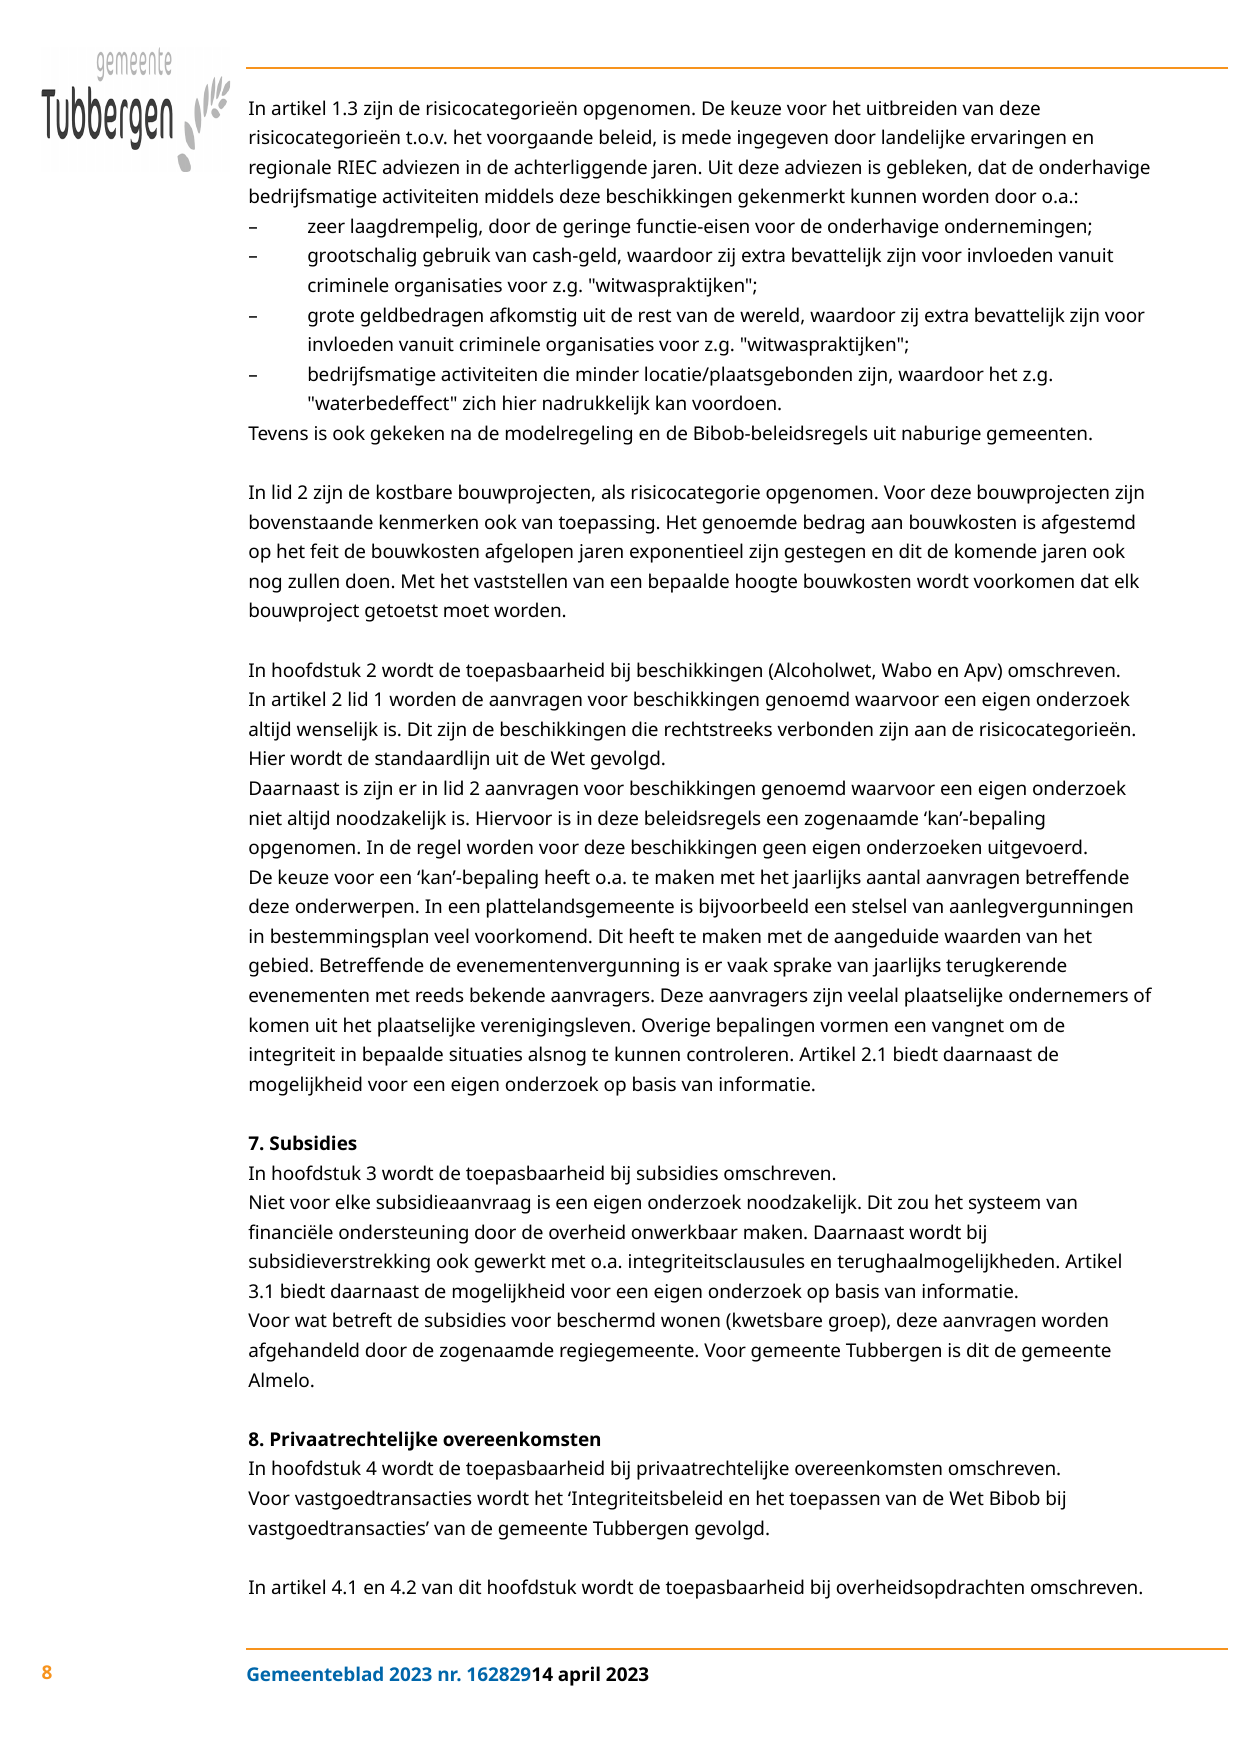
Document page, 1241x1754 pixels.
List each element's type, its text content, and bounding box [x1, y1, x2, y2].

text In hoofdstuk 4 wordt de toepasbaarheid bij privaatrechtelijke overeenkomsten omschreven. [248, 1456, 1152, 1481]
text 8. Privaatrechtelijke overeenkomsten [248, 1426, 1152, 1452]
text In artikel 2 lid 1 worden de aanvragen voor beschikkingen genoemd waarvoor een eigen onderzoek altijd wenselijk is. Dit zijn de beschikkingen die rechtstreeks verbonden zijn aan de risicocategorieën. Hier wordt de standaardlijn uit de Wet gevolgd. [248, 686, 1152, 771]
list zeer laagdrempelig, door de geringe functie-eisen voor de onderhavige ondernemingen; [248, 213, 1152, 239]
text Daarnaast is zijn er in lid 2 aanvragen voor beschikkingen genoemd waarvoor een eigen onderzoek niet altijd noodzakelijk is. Hiervoor is in deze beleidsregels een zogenaamde ‘kan’-bepaling opgenomen. In de regel worden voor deze beschikkingen geen eigen onderzoeken uitgevoerd. [248, 775, 1152, 860]
text 7. Subsidies [248, 1130, 1152, 1156]
picture [41, 47, 231, 172]
text De keuze voor een ‘kan’-bepaling heeft o.a. te maken met het jaarlijks aantal aanvragen betreffende deze onderwerpen. In een plattelandsgemeente is bijvoorbeeld een stelsel van aanlegvergunningen in bestemmingsplan veel voorkomend. Dit heeft te maken met de aangeduide waarden van het gebied. Betreffende de evenementenvergunning is er vaak sprake van jaarlijks terugkerende evenementen met reeds bekende aanvragers. Deze aanvragers zijn veelal plaatselijke ondernemers of komen uit het plaatselijke verenigingsleven. Overige bepalingen vormen een vangnet om de integriteit in bepaalde situaties alsnog te kunnen controleren. Artikel 2.1 biedt daarnaast de mogelijkheid voor een eigen onderzoek op basis van informatie. [248, 864, 1152, 1097]
text In lid 2 zijn de kostbare bouwprojecten, als risicocategorie opgenomen. Voor deze bouwprojecten zijn bovenstaande kenmerken ook van toepassing. Het genoemde bedrag aan bouwkosten is afgestemd op het feit de bouwkosten afgelopen jaren exponentieel zijn gestegen en dit de komende jaren ook nog zullen doen. Met het vaststellen van een bepaalde hoogte bouwkosten wordt voorkomen dat elk bouwproject getoetst moet worden. [248, 479, 1152, 623]
text Niet voor elke subsidieaanvraag is een eigen onderzoek noodzakelijk. Dit zou het systeem van financiële ondersteuning door de overheid onwerkbaar maken. Daarnaast wordt bij subsidieverstrekking ook gewerkt met o.a. integriteitsclausules en terughaalmogelijkheden. Artikel 3.1 biedt daarnaast de mogelijkheid voor een eigen onderzoek op basis van informatie. [248, 1189, 1152, 1304]
list bedrijfsmatige activiteiten die minder locatie/plaatsgebonden zijn, waardoor het z.g. "waterbedeffect" zich hier nadrukkelijk kan voordoen. [248, 361, 1152, 416]
text Voor wat betreft de subsidies voor beschermd wonen (kwetsbare groep), deze aanvragen worden afgehandeld door de zogenaamde regiegemeente. Voor gemeente Tubbergen is dit de gemeente Almelo. [248, 1308, 1152, 1393]
text In artikel 1.3 zijn de risicocategorieën opgenomen. De keuze voor het uitbreiden van deze risicocategorieën t.o.v. het voorgaande beleid, is mede ingegeven door landelijke ervaringen en regionale RIEC adviezen in de achterliggende jaren. Uit deze adviezen is gebleken, dat de onderhavige bedrijfsmatige activiteiten middels deze beschikkingen gekenmerkt kunnen worden door o.a.: [248, 95, 1152, 209]
text In hoofdstuk 3 wordt de toepasbaarheid bij subsidies omschreven. [248, 1160, 1152, 1186]
text In hoofdstuk 2 wordt de toepasbaarheid bij beschikkingen (Alcoholwet, Wabo en Apv) omschreven. [248, 657, 1152, 683]
list grootschalig gebruik van cash-geld, waardoor zij extra bevattelijk zijn voor invloeden vanuit criminele organisaties voor z.g. "witwaspraktijken"; [248, 243, 1152, 298]
list grote geldbedragen afkomstig uit de rest van de wereld, waardoor zij extra bevattelijk zijn voor invloeden vanuit criminele organisaties voor z.g. "witwaspraktijken"; [248, 302, 1152, 357]
text In artikel 4.1 en 4.2 van dit hoofdstuk wordt de toepasbaarheid bij overheidsopdrachten omschreven. [248, 1574, 1152, 1600]
text Voor vastgoedtransacties wordt het ‘Integriteitsbeleid en het toepassen van de Wet Bibob bij vastgoedtransacties’ van de gemeente Tubbergen gevolgd. [248, 1485, 1152, 1541]
text Tevens is ook gekeken na de modelregeling en de Bibob-beleidsregels uit naburige gemeenten. [248, 420, 1152, 446]
